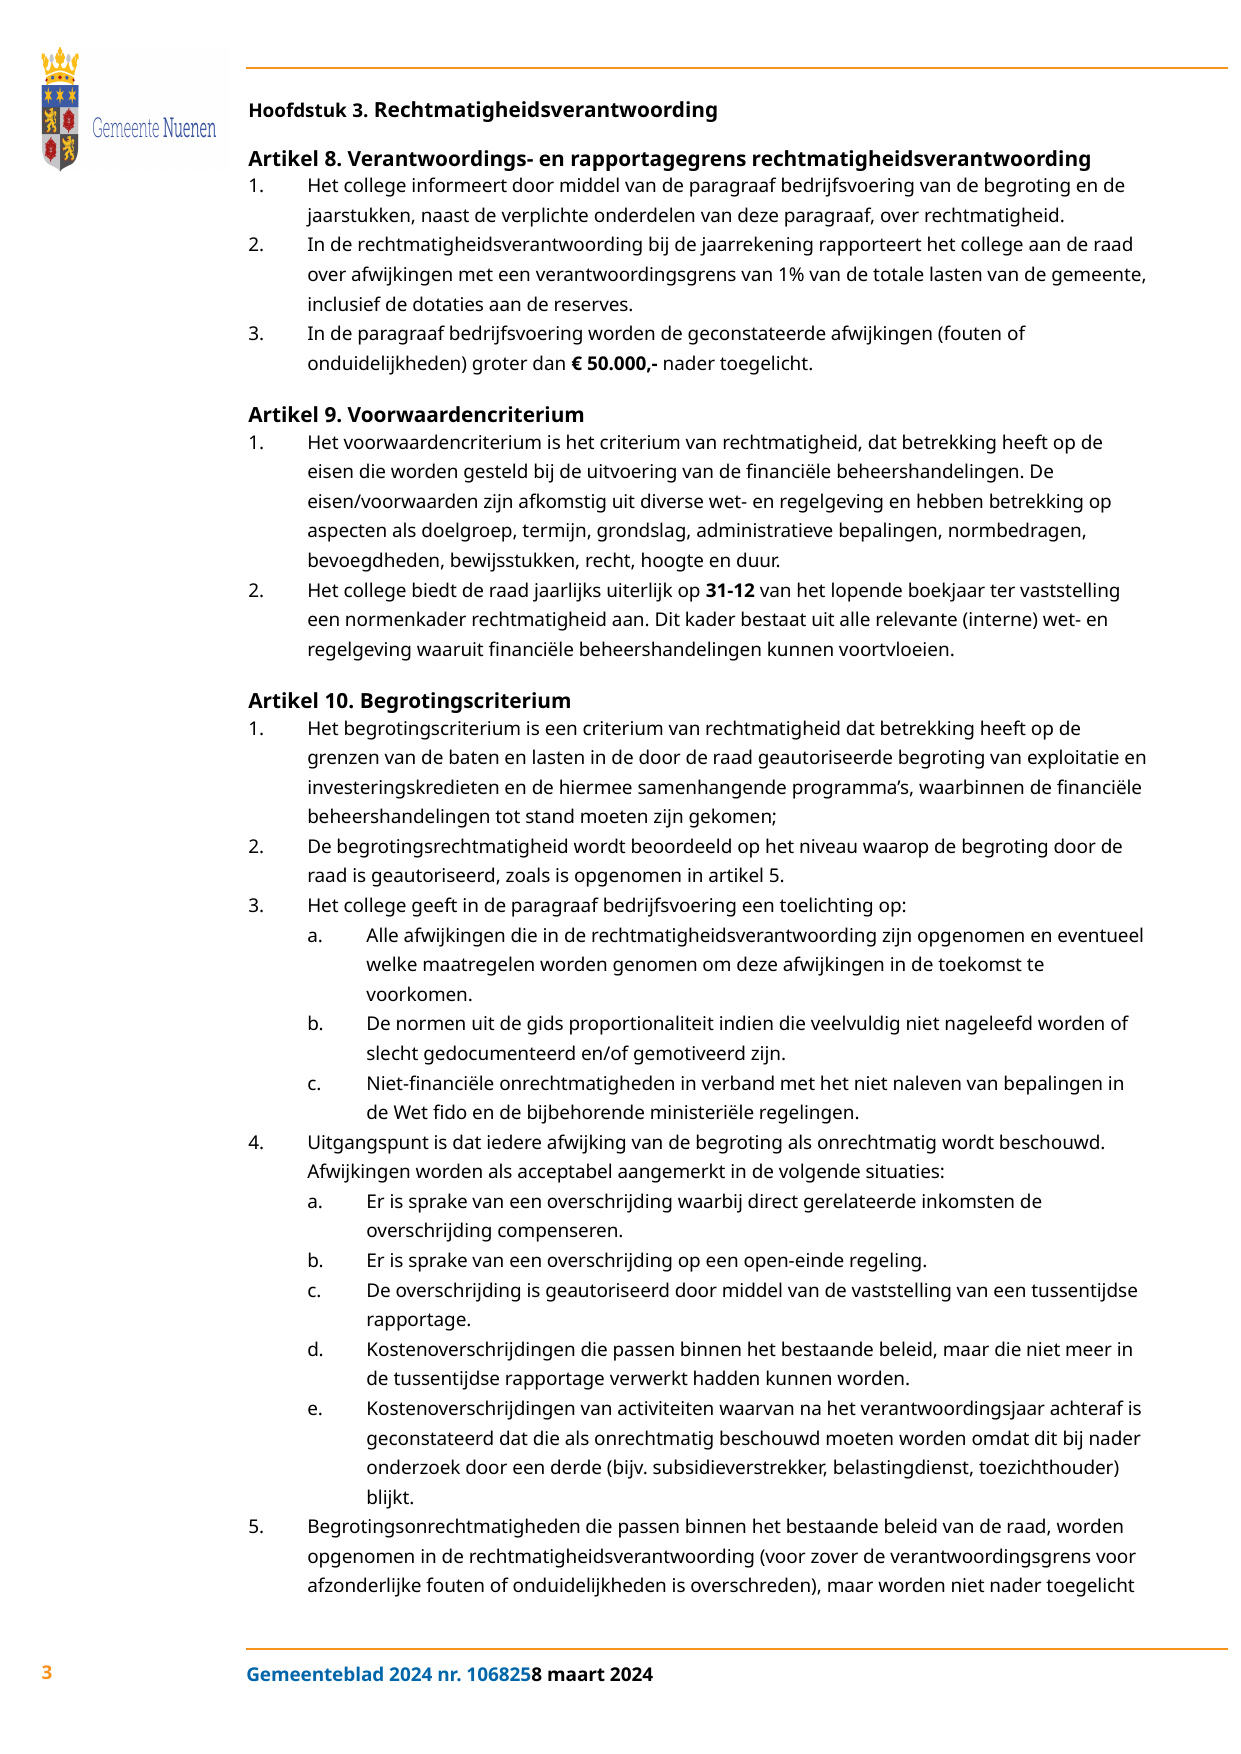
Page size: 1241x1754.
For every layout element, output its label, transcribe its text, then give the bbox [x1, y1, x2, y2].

list Het college informeert door middel van de paragraaf bedrijfsvoering van de begroting en de jaarstukken, naast de verplichte onderdelen van deze paragraaf, over rechtmatigheid. [248, 172, 1152, 228]
list De overschrijding is geautoriseerd door middel van de vaststelling van een tussentijdse rapportage. [307, 1277, 1152, 1332]
list Het begrotingscriterium is een criterium van rechtmatigheid dat betrekking heeft op de grenzen van de baten en lasten in de door de raad geautoriseerde begroting van exploitatie en investeringskredieten en de hiermee samenhangende programma’s, waarbinnen de financiële beheershandelingen tot stand moeten zijn gekomen; [248, 715, 1152, 829]
list Kostenoverschrijdingen die passen binnen het bestaande beleid, maar die niet meer in de tussentijdse rapportage verwerkt hadden kunnen worden. [307, 1336, 1152, 1391]
text Artikel 9. Voorwaardencriterium [248, 400, 1152, 429]
text Hoofdstuk 3. Rechtmatigheidsverantwoording [248, 95, 1152, 123]
list Niet-financiële onrechtmatigheden in verband met het niet naleven van bepalingen in de Wet fido en de bijbehorende ministeriële regelingen. [307, 1070, 1152, 1125]
picture [41, 47, 231, 172]
text Artikel 10. Begrotingscriterium [248, 686, 1152, 715]
list De begrotingsrechtmatigheid wordt beoordeeld op het niveau waarop de begroting door de raad is geautoriseerd, zoals is opgenomen in artikel 5. [248, 833, 1152, 888]
list Er is sprake van een overschrijding waarbij direct gerelateerde inkomsten de overschrijding compenseren. [307, 1188, 1152, 1243]
text Artikel 8. Verantwoordings- en rapportagegrens rechtmatigheidsverantwoording [248, 144, 1152, 172]
list Uitgangspunt is dat iedere afwijking van de begroting als onrechtmatig wordt beschouwd. Afwijkingen worden als acceptabel aangemerkt in de volgende situaties: [248, 1129, 1152, 1184]
list Er is sprake van een overschrijding op een open-einde regeling. [307, 1247, 1152, 1273]
list In de rechtmatigheidsverantwoording bij de jaarrekening rapporteert het college aan de raad over afwijkingen met een verantwoordingsgrens van 1% van de totale lasten van de gemeente, inclusief de dotaties aan de reserves. [248, 232, 1152, 317]
list Het college biedt de raad jaarlijks uiterlijk op 31-12 van het lopende boekjaar ter vaststelling een normenkader rechtmatigheid aan. Dit kader bestaat uit alle relevante (interne) wet- en regelgeving waaruit financiële beheershandelingen kunnen voortvloeien. [248, 577, 1152, 662]
list Alle afwijkingen die in de rechtmatigheidsverantwoording zijn opgenomen en eventueel welke maatregelen worden genomen om deze afwijkingen in de toekomst te voorkomen. [307, 922, 1152, 1007]
list De normen uit de gids proportionaliteit indien die veelvuldig niet nageleefd worden of slecht gedocumenteerd en/of gemotiveerd zijn. [307, 1011, 1152, 1066]
list In de paragraaf bedrijfsvoering worden de geconstateerde afwijkingen (fouten of onduidelijkheden) groter dan € 50.000,- nader toegelicht. [248, 320, 1152, 376]
list Begrotingsonrechtmatigheden die passen binnen het bestaande beleid van de raad, worden opgenomen in de rechtmatigheidsverantwoording (voor zover de verantwoordingsgrens voor afzonderlijke fouten of onduidelijkheden is overschreden), maar worden niet nader toegelicht [248, 1513, 1152, 1598]
list Het voorwaardencriterium is het criterium van rechtmatigheid, dat betrekking heeft op de eisen die worden gesteld bij de uitvoering van de financiële beheershandelingen. De eisen/voorwaarden zijn afkomstig uit diverse wet- en regelgeving en hebben betrekking op aspecten als doelgroep, termijn, grondslag, administratieve bepalingen, normbedragen, bevoegdheden, bewijsstukken, recht, hoogte en duur. [248, 429, 1152, 573]
list Het college geeft in de paragraaf bedrijfsvoering een toelichting op: [248, 892, 1152, 918]
list Kostenoverschrijdingen van activiteiten waarvan na het verantwoordingsjaar achteraf is geconstateerd dat die als onrechtmatig beschouwd moeten worden omdat dit bij nader onderzoek door een derde (bijv. subsidieverstrekker, belastingdienst, toezichthouder) blijkt. [307, 1395, 1152, 1510]
